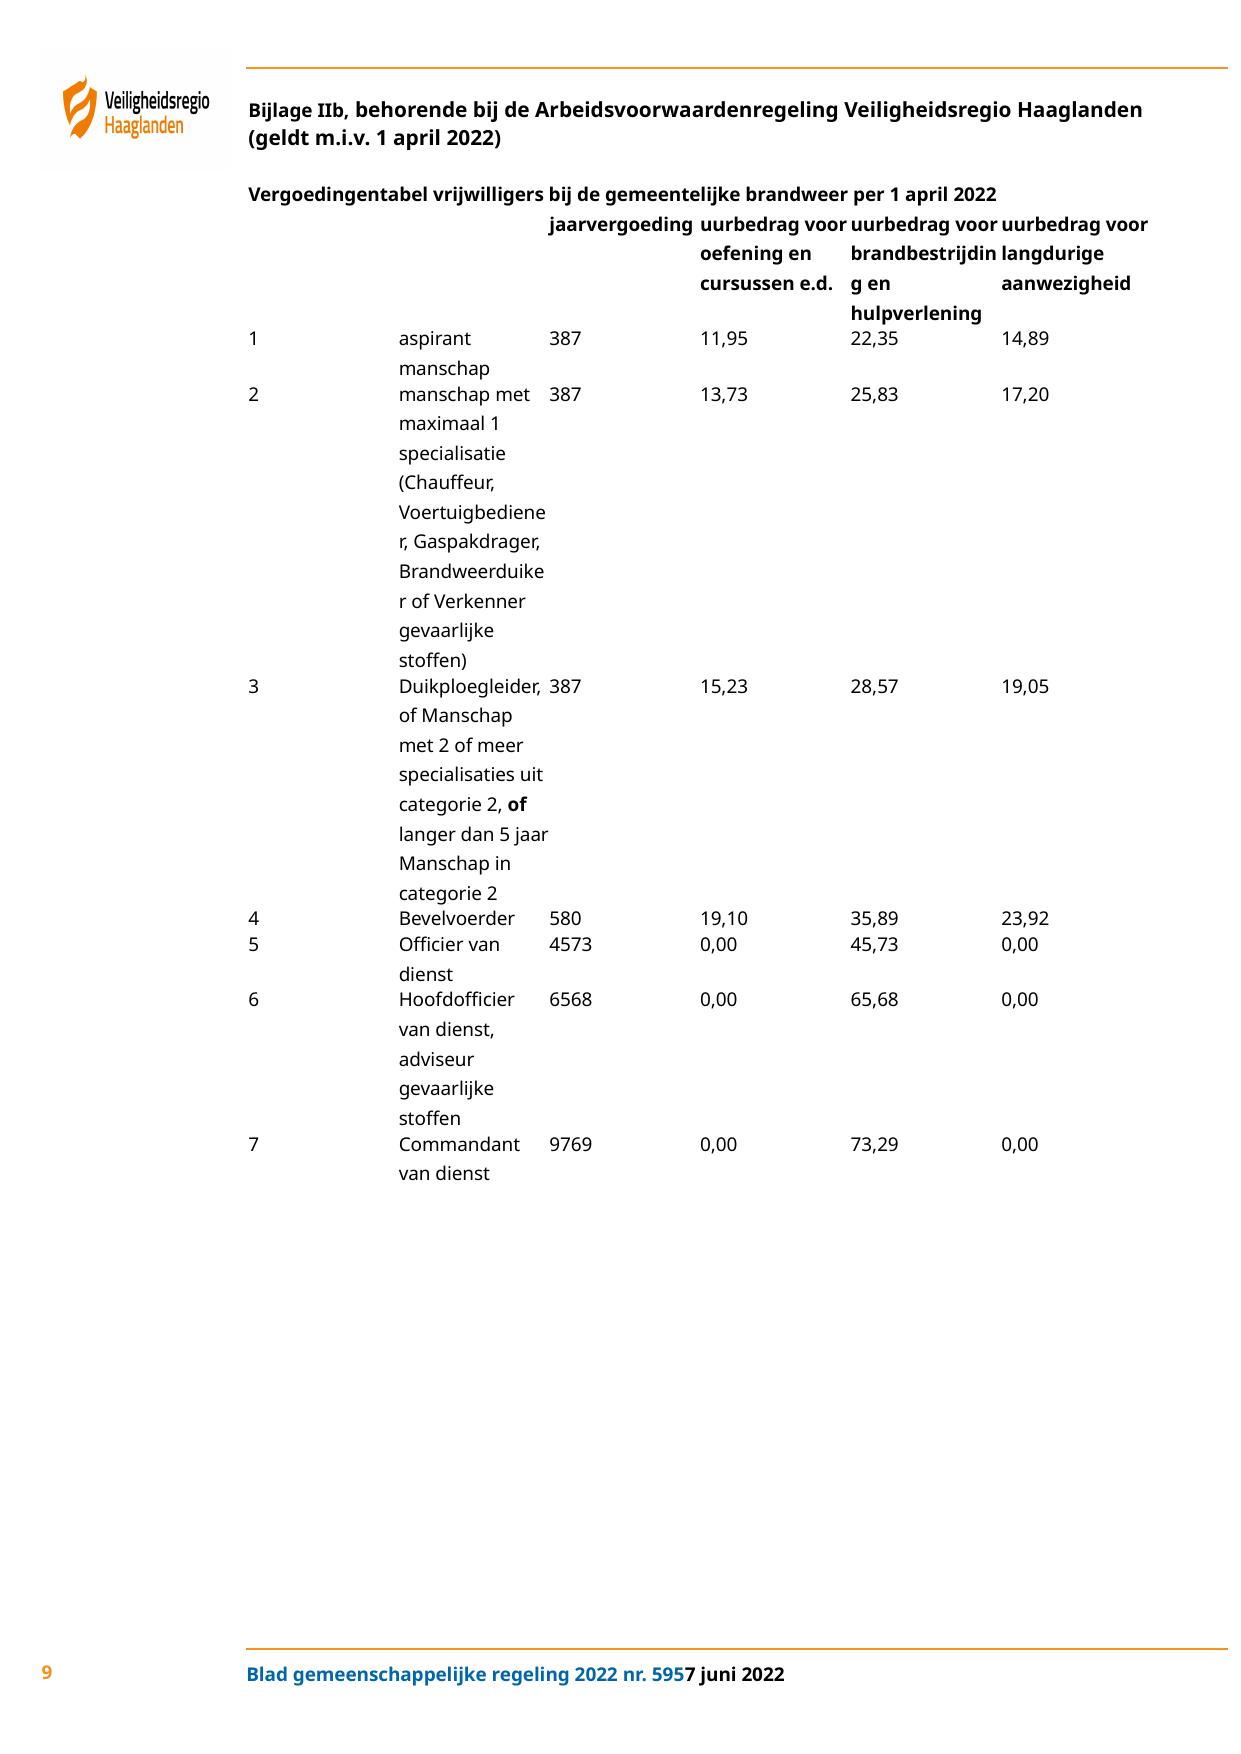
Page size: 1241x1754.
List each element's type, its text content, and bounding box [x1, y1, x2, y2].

table_cell 0,00 [700, 1131, 850, 1186]
table_cell 0,00 [1001, 1131, 1152, 1186]
table_cell 6 [248, 987, 398, 1131]
text Bijlage IIb, behorende bij de Arbeidsvoorwaardenregeling Veiligheidsregio Haaglanden (geldt m.i.v. 1 april 2022) [248, 95, 1152, 152]
table_cell 35,89 [850, 906, 1001, 931]
table_cell 4 [248, 906, 398, 931]
table_header uurbedrag voor brandbestrijding en hulpverlening [850, 211, 1001, 326]
text Vergoedingentabel vrijwilligers bij de gemeentelijke brandweer per 1 april 2022 [248, 181, 1152, 207]
table_cell Duikploegleider, of Manschap met 2 of meer specialisaties uit categorie 2, of langer dan 5 jaar Manschap in categorie 2 [399, 673, 549, 906]
table_cell 3 [248, 673, 398, 906]
table_cell aspirant manschap [399, 326, 549, 381]
table_cell 22,35 [850, 326, 1001, 381]
table_header [248, 211, 398, 326]
table_cell 5 [248, 931, 398, 987]
table_cell Hoofdofficier van dienst, adviseur gevaarlijke stoffen [399, 987, 549, 1131]
table_cell 15,23 [700, 673, 850, 906]
table_header jaarvergoeding [549, 211, 700, 326]
table_cell 580 [549, 906, 700, 931]
table_cell 387 [549, 673, 700, 906]
table_cell 65,68 [850, 987, 1001, 1131]
table_cell 14,89 [1001, 326, 1152, 381]
table_cell 387 [549, 381, 700, 673]
table_cell 0,00 [1001, 931, 1152, 987]
table_cell 0,00 [700, 987, 850, 1131]
table_cell 25,83 [850, 381, 1001, 673]
table_cell 19,05 [1001, 673, 1152, 906]
table_cell 7 [248, 1131, 398, 1186]
table_cell 28,57 [850, 673, 1001, 906]
table_cell 387 [549, 326, 700, 381]
picture [41, 47, 231, 172]
table_cell 6568 [549, 987, 700, 1131]
table_cell Officier van dienst [399, 931, 549, 987]
table_cell 1 [248, 326, 398, 381]
table_cell 17,20 [1001, 381, 1152, 673]
table_cell manschap met maximaal 1 specialisatie (Chauffeur, Voertuigbediener, Gaspakdrager, Brandweerduiker of Verkenner gevaarlijke stoffen) [399, 381, 549, 673]
table_cell 23,92 [1001, 906, 1152, 931]
table_cell Bevelvoerder [399, 906, 549, 931]
table_cell 2 [248, 381, 398, 673]
table_cell 73,29 [850, 1131, 1001, 1186]
table_cell 4573 [549, 931, 700, 987]
table_cell 45,73 [850, 931, 1001, 987]
table_cell 13,73 [700, 381, 850, 673]
table_header [399, 211, 549, 326]
table_cell Commandant van dienst [399, 1131, 549, 1186]
table_cell 11,95 [700, 326, 850, 381]
table_cell 9769 [549, 1131, 700, 1186]
table_cell 19,10 [700, 906, 850, 931]
table_cell 0,00 [1001, 987, 1152, 1131]
table_header uurbedrag voor oefening en cursussen e.d. [700, 211, 850, 326]
table_cell 0,00 [700, 931, 850, 987]
table_header uurbedrag voor langdurige aanwezigheid [1001, 211, 1152, 326]
